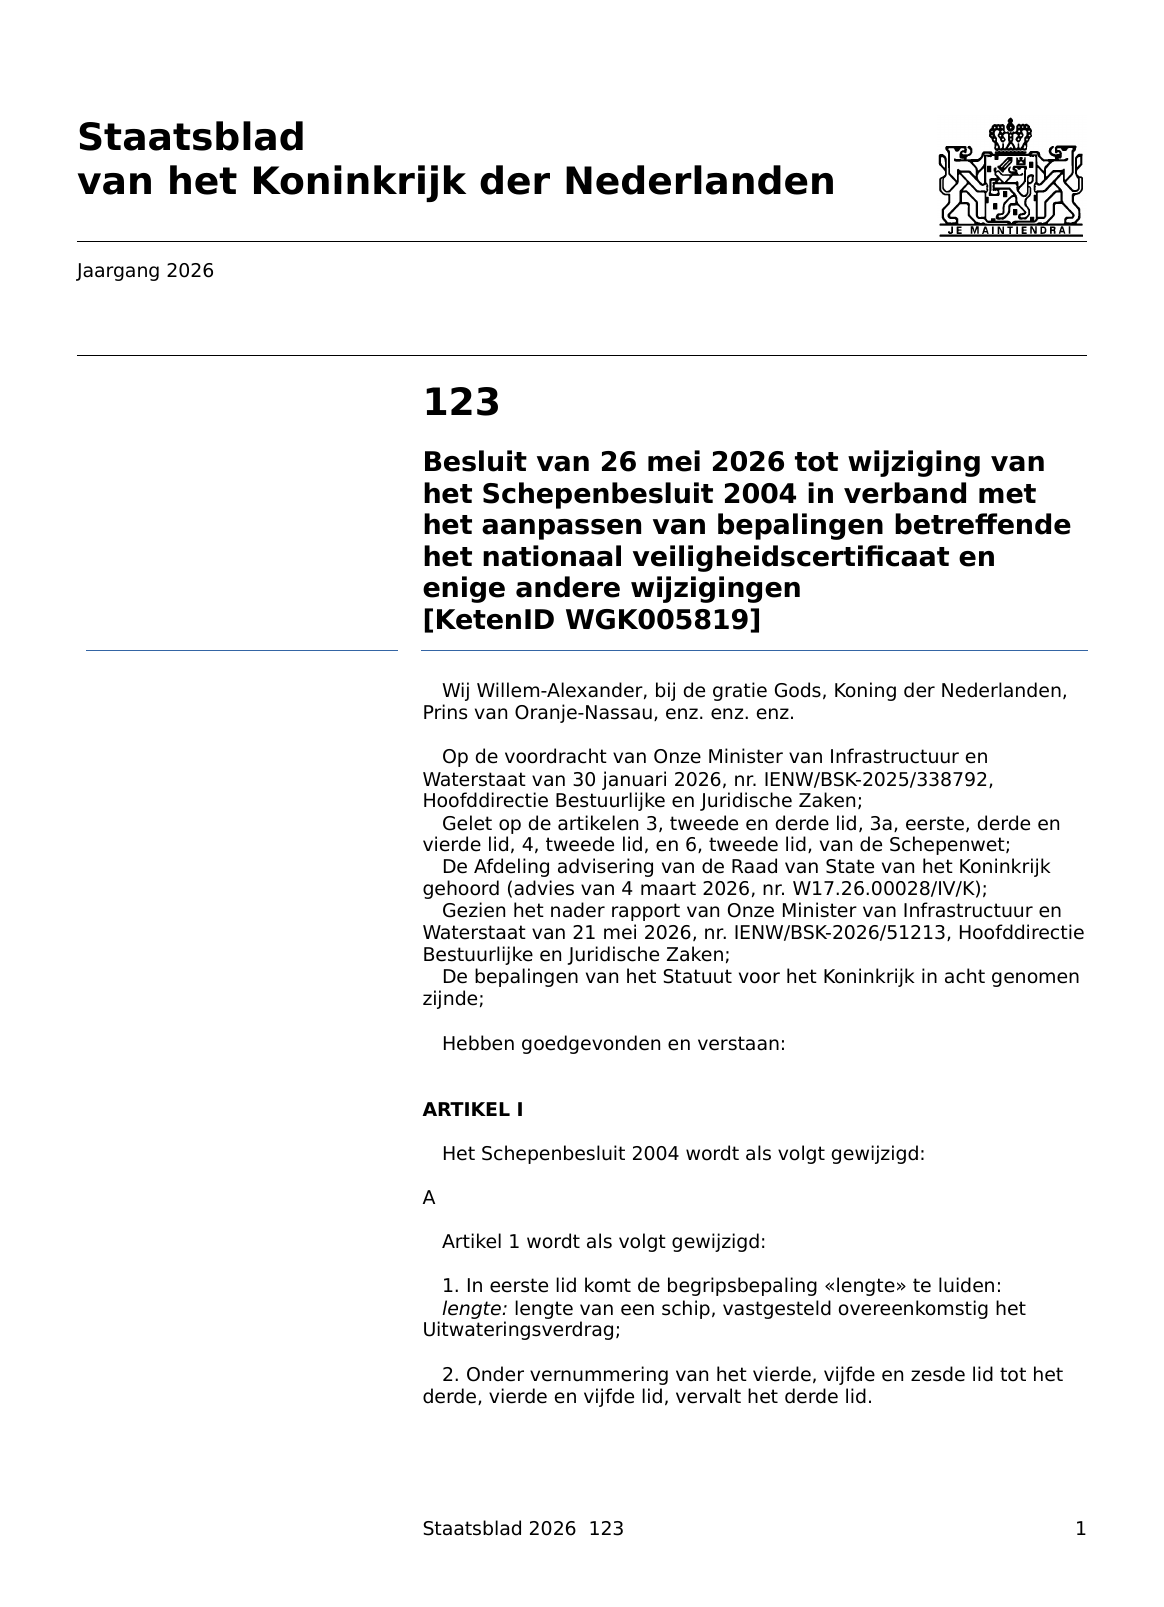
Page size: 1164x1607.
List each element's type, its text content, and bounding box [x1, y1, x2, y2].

text Gezien het nader rapport van Onze Minister van Infrastructuur en Waterstaat van 21 mei 2026, nr. IENW/BSK-2026/51213, Hoofddirectie Bestuurlijke en Juridische Zaken; [422, 900, 1087, 966]
text Het Schepenbesluit 2004 wordt als volgt gewijzigd: [422, 1143, 1087, 1165]
text Hebben goedgevonden en verstaan: [422, 1032, 1087, 1054]
subtitle 123 [422, 381, 1087, 424]
text lengte: lengte van een schip, vastgesteld overeenkomstig het Uitwateringsverdrag; [422, 1297, 1087, 1341]
text Gelet op de artikelen 3, tweede en derde lid, 3a, eerste, derde en vierde lid, 4, tweede lid, en 6, tweede lid, van de Schepenwet; [422, 812, 1087, 856]
table_header [886, 100, 1087, 241]
text A [422, 1187, 1087, 1209]
subtitle ARTIKEL I [422, 1099, 1087, 1121]
text Wij Willem-Alexander, bij de gratie Gods, Koning der Nederlanden, Prins van Oranje-Nassau, enz. enz. enz. [422, 680, 1087, 724]
text De Afdeling advisering van de Raad van State van het Koninkrijk gehoord (advies van 4 maart 2026, nr. W17.26.00028/IV/K); [422, 856, 1087, 900]
text Artikel 1 wordt als volgt gewijzigd: [422, 1231, 1087, 1253]
table_header Staatsblad van het Koninkrijk der Nederlanden [77, 100, 886, 241]
text Besluit van 26 mei 2026 tot wijziging van het Schepenbesluit 2004 in verband met het aanpassen van bepalingen betreffende het nationaal veiligheidscertificaat en enige andere wijzigingen [KetenID WGK005819] [422, 447, 1087, 636]
text Op de voordracht van Onze Minister van Infrastructuur en Waterstaat van 30 januari 2026, nr. IENW/BSK-2025/338792, Hoofddirectie Bestuurlijke en Juridische Zaken; [422, 746, 1087, 812]
text 1. In eerste lid komt de begripsbepaling «lengte» te luiden: [422, 1275, 1087, 1297]
text De bepalingen van het Statuut voor het Koninkrijk in acht genomen zijnde; [422, 966, 1087, 1010]
text 2. Onder vernummering van het vierde, vijfde en zesde lid tot het derde, vierde en vijfde lid, vervalt het derde lid. [422, 1363, 1087, 1407]
table_cell Jaargang 2026 [77, 242, 1087, 355]
picture [936, 115, 1087, 240]
